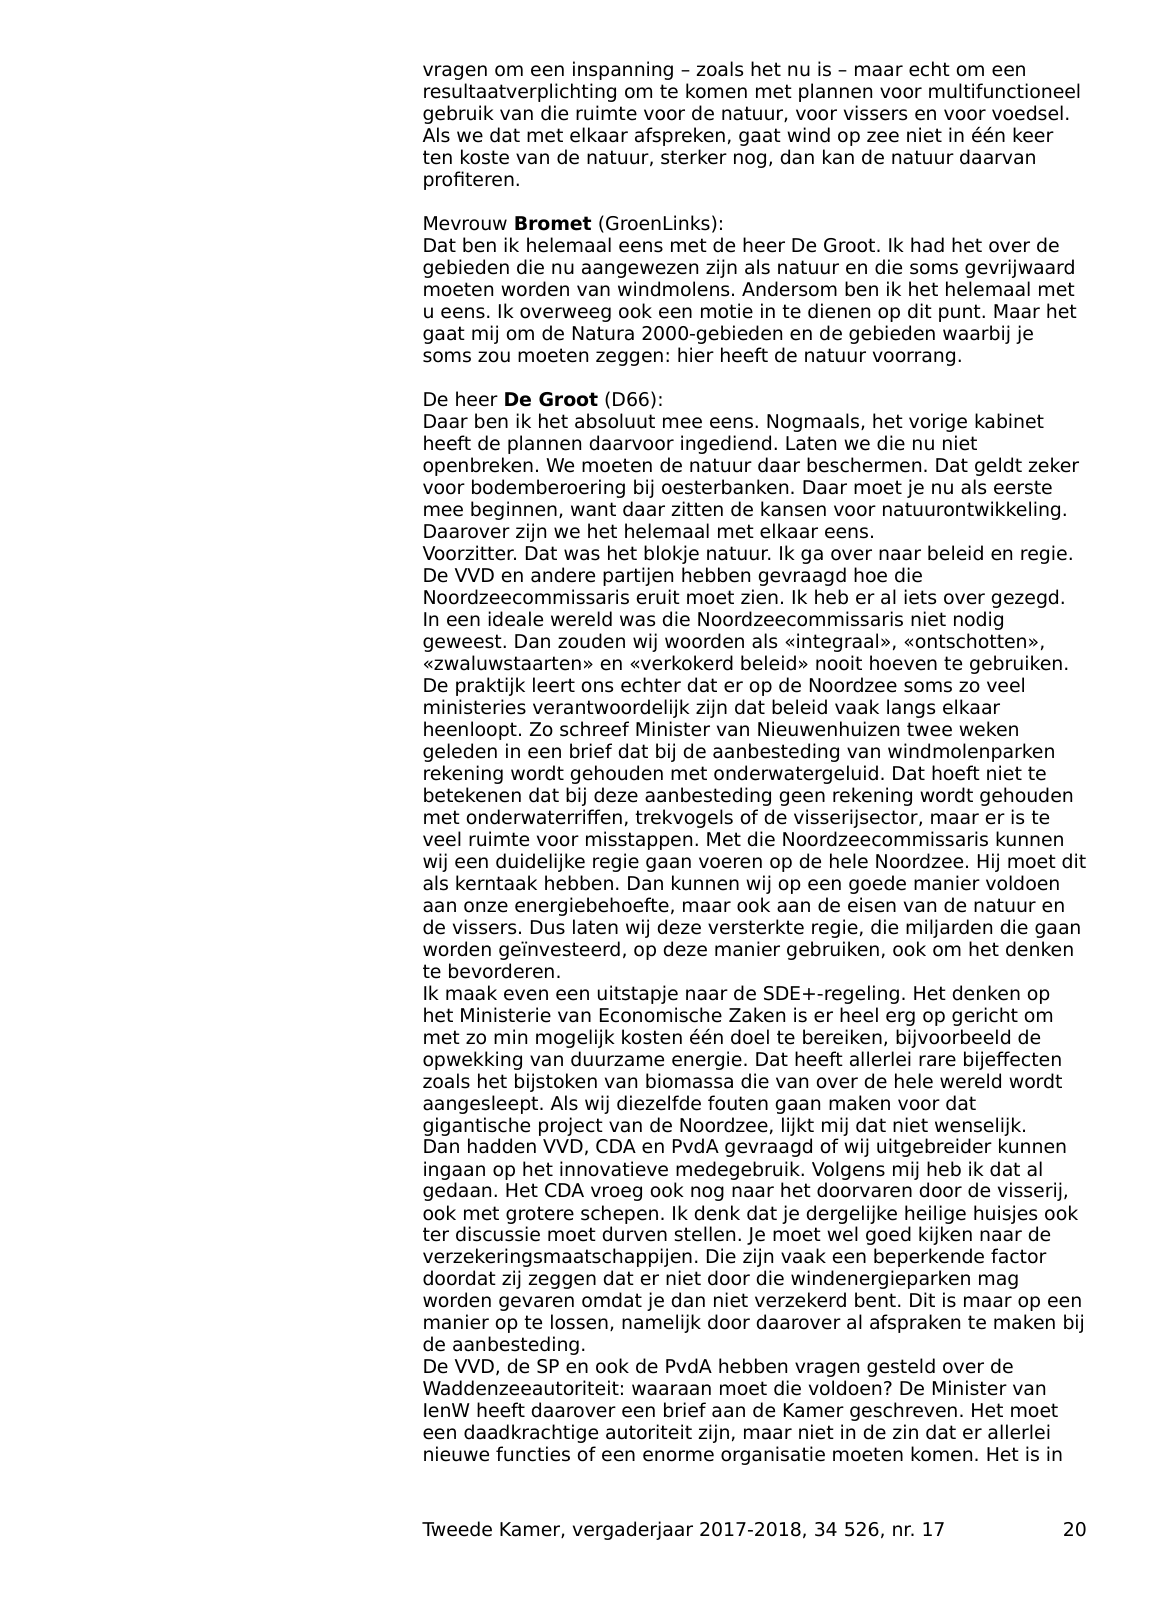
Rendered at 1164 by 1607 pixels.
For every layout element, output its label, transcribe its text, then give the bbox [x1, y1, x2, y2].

text vragen om een inspanning – zoals het nu is – maar echt om een resultaatverplichting om te komen met plannen voor multifunctioneel gebruik van die ruimte voor de natuur, voor vissers en voor voedsel. Als we dat met elkaar afspreken, gaat wind op zee niet in één keer ten koste van de natuur, sterker nog, dan kan de natuur daarvan profiteren. [422, 59, 1087, 191]
text Ik maak even een uitstapje naar de SDE+-regeling. Het denken op het Ministerie van Economische Zaken is er heel erg op gericht om met zo min mogelijk kosten één doel te bereiken, bijvoorbeeld de opwekking van duurzame energie. Dat heeft allerlei rare bijeffecten zoals het bijstoken van biomassa die van over de hele wereld wordt aangesleept. Als wij diezelfde fouten gaan maken voor dat gigantische project van de Noordzee, lijkt mij dat niet wenselijk. [422, 983, 1087, 1136]
text Dan hadden VVD, CDA en PvdA gevraagd of wij uitgebreider kunnen ingaan op het innovatieve medegebruik. Volgens mij heb ik dat al gedaan. Het CDA vroeg ook nog naar het doorvaren door de visserij, ook met grotere schepen. Ik denk dat je dergelijke heilige huisjes ook ter discussie moet durven stellen. Je moet wel goed kijken naar de verzekeringsmaatschappijen. Die zijn vaak een beperkende factor doordat zij zeggen dat er niet door die windenergieparken mag worden gevaren omdat je dan niet verzekerd bent. Dit is maar op een manier op te lossen, namelijk door daarover al afspraken te maken bij de aanbesteding. [422, 1136, 1087, 1356]
text Dat ben ik helemaal eens met de heer De Groot. Ik had het over de gebieden die nu aangewezen zijn als natuur en die soms gevrijwaard moeten worden van windmolens. Andersom ben ik het helemaal met u eens. Ik overweeg ook een motie in te dienen op dit punt. Maar het gaat mij om de Natura 2000-gebieden en de gebieden waarbij je soms zou moeten zeggen: hier heeft de natuur voorrang. [422, 235, 1087, 367]
text De heer De Groot (D66): [422, 389, 1087, 411]
text Voorzitter. Dat was het blokje natuur. Ik ga over naar beleid en regie. De VVD en andere partijen hebben gevraagd hoe die Noordzeecommissaris eruit moet zien. Ik heb er al iets over gezegd. In een ideale wereld was die Noordzeecommissaris niet nodig geweest. Dan zouden wij woorden als «integraal», «ontschotten», «zwaluwstaarten» en «verkokerd beleid» nooit hoeven te gebruiken. De praktijk leert ons echter dat er op de Noordzee soms zo veel ministeries verantwoordelijk zijn dat beleid vaak langs elkaar heenloopt. Zo schreef Minister van Nieuwenhuizen twee weken geleden in een brief dat bij de aanbesteding van windmolenparken rekening wordt gehouden met onderwatergeluid. Dat hoeft niet te betekenen dat bij deze aanbesteding geen rekening wordt gehouden met onderwaterriffen, trekvogels of de visserijsector, maar er is te veel ruimte voor misstappen. Met die Noordzeecommissaris kunnen wij een duidelijke regie gaan voeren op de hele Noordzee. Hij moet dit als kerntaak hebben. Dan kunnen wij op een goede manier voldoen aan onze energiebehoefte, maar ook aan de eisen van de natuur en de vissers. Dus laten wij deze versterkte regie, die miljarden die gaan worden geïnvesteerd, op deze manier gebruiken, ook om het denken te bevorderen. [422, 543, 1087, 983]
text Mevrouw Bromet (GroenLinks): [422, 213, 1087, 235]
text De VVD, de SP en ook de PvdA hebben vragen gesteld over de Waddenzeeautoriteit: waaraan moet die voldoen? De Minister van IenW heeft daarover een brief aan de Kamer geschreven. Het moet een daadkrachtige autoriteit zijn, maar niet in de zin dat er allerlei nieuwe functies of een enorme organisatie moeten komen. Het is in [422, 1356, 1087, 1466]
text Daar ben ik het absoluut mee eens. Nogmaals, het vorige kabinet heeft de plannen daarvoor ingediend. Laten we die nu niet openbreken. We moeten de natuur daar beschermen. Dat geldt zeker voor bodemberoering bij oesterbanken. Daar moet je nu als eerste mee beginnen, want daar zitten de kansen voor natuurontwikkeling. Daarover zijn we het helemaal met elkaar eens. [422, 411, 1087, 543]
